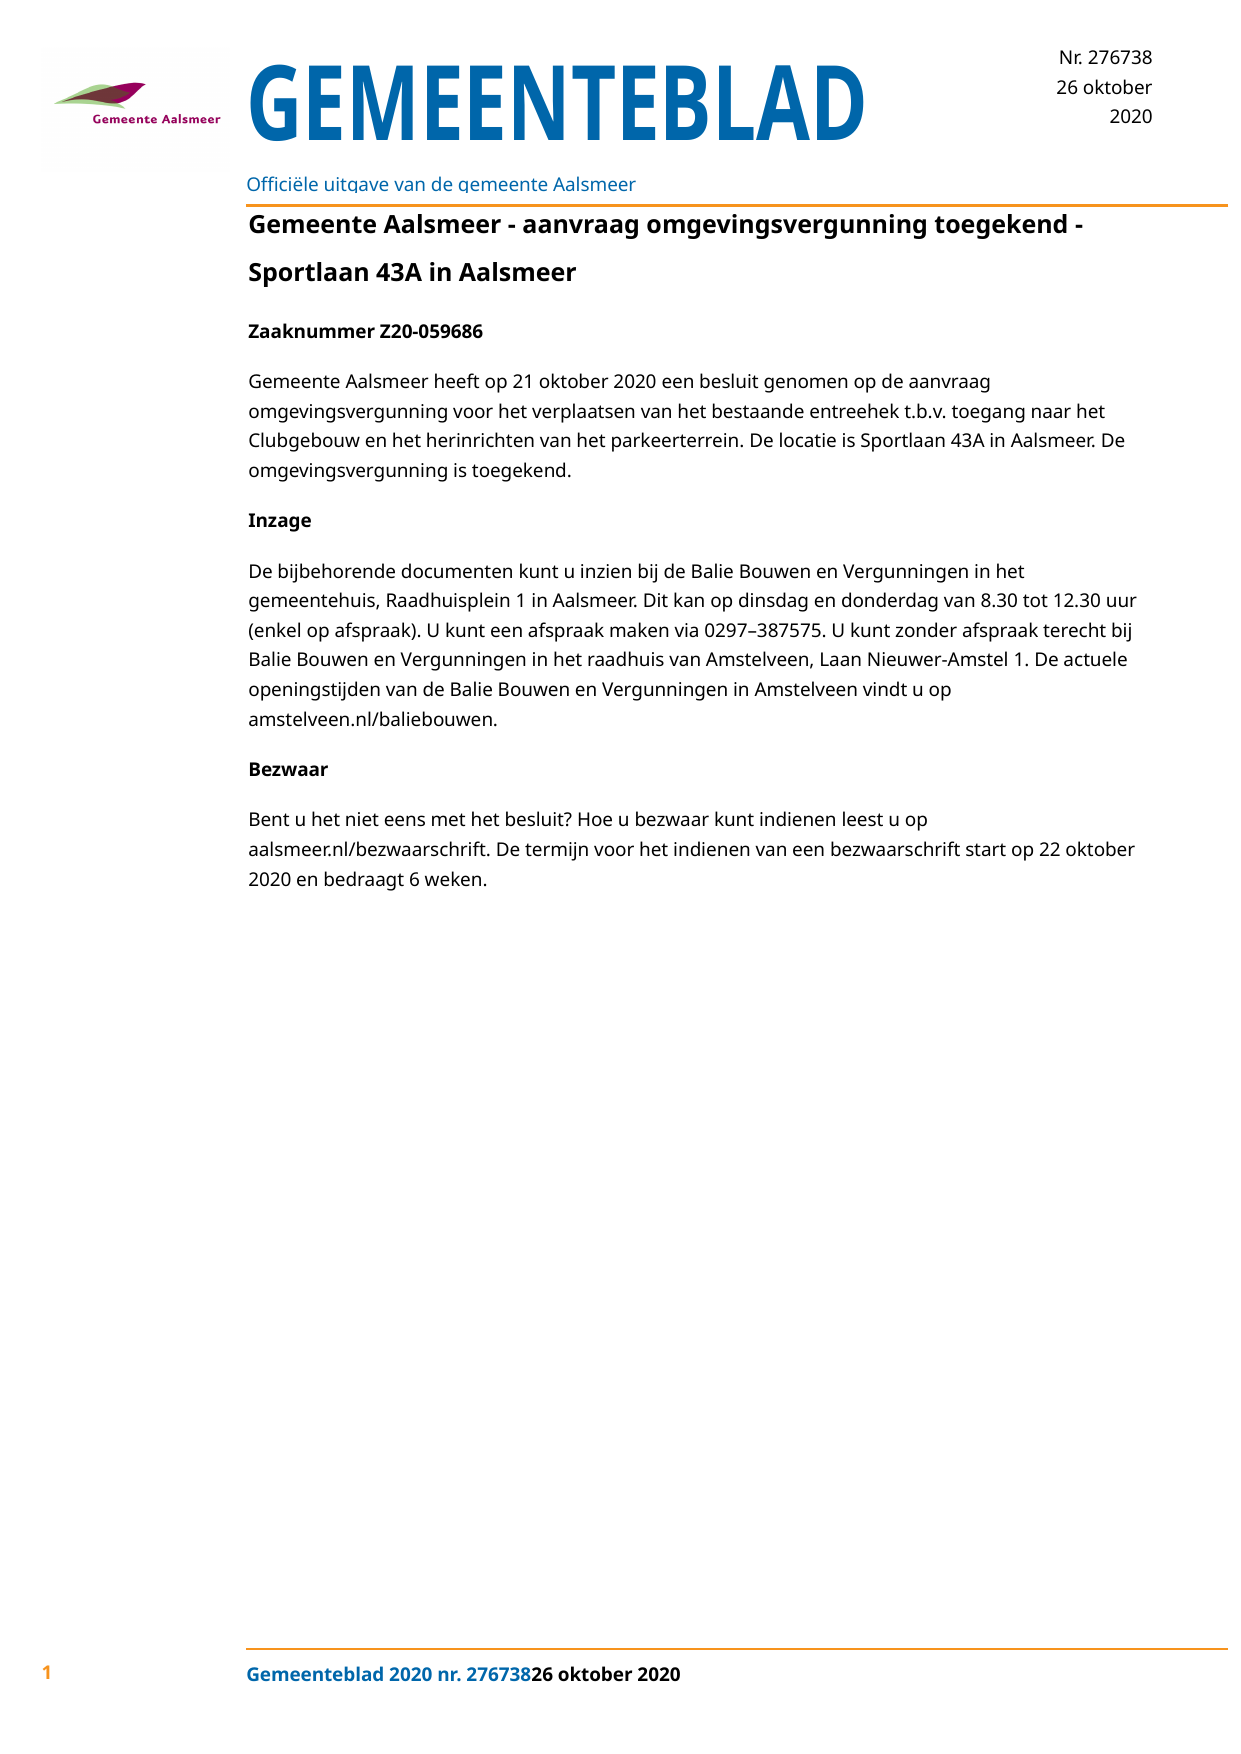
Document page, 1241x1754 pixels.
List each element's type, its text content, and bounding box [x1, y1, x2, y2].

text Bent u het niet eens met het besluit? Hoe u bezwaar kunt indienen leest u op aalsmeer.nl/bezwaarschrift. De termijn voor het indienen van een bezwaarschrift start op 22 oktober 2020 en bedraagt 6 weken. [248, 807, 1152, 892]
picture [41, 47, 231, 172]
text De bijbehorende documenten kunt u inzien bij de Balie Bouwen en Vergunningen in het gemeentehuis, Raadhuisplein 1 in Aalsmeer. Dit kan op dinsdag en donderdag van 8.30 tot 12.30 uur (enkel op afspraak). U kunt een afspraak maken via 0297–387575. U kunt zonder afspraak terecht bij Balie Bouwen en Vergunningen in het raadhuis van Amstelveen, Laan Nieuwer-Amstel 1. De actuele openingstijden van de Balie Bouwen en Vergunningen in Amstelveen vindt u op amstelveen.nl/baliebouwen. [248, 558, 1152, 732]
text Zaaknummer Z20-059686 [248, 318, 1152, 344]
text Bezwaar [248, 756, 1152, 782]
text Inzage [248, 507, 1152, 533]
text Gemeente Aalsmeer heeft op 21 oktober 2020 een besluit genomen op de aanvraag omgevingsvergunning voor het verplaatsen van het bestaande entreehek t.b.v. toegang naar het Clubgebouw en het herinrichten van het parkeerterrein. De locatie is Sportlaan 43A in Aalsmeer. De omgevingsvergunning is toegekend. [248, 368, 1152, 483]
text Gemeente Aalsmeer - aanvraag omgevingsvergunning toegekend - Sportlaan 43A in Aalsmeer [248, 207, 1152, 288]
